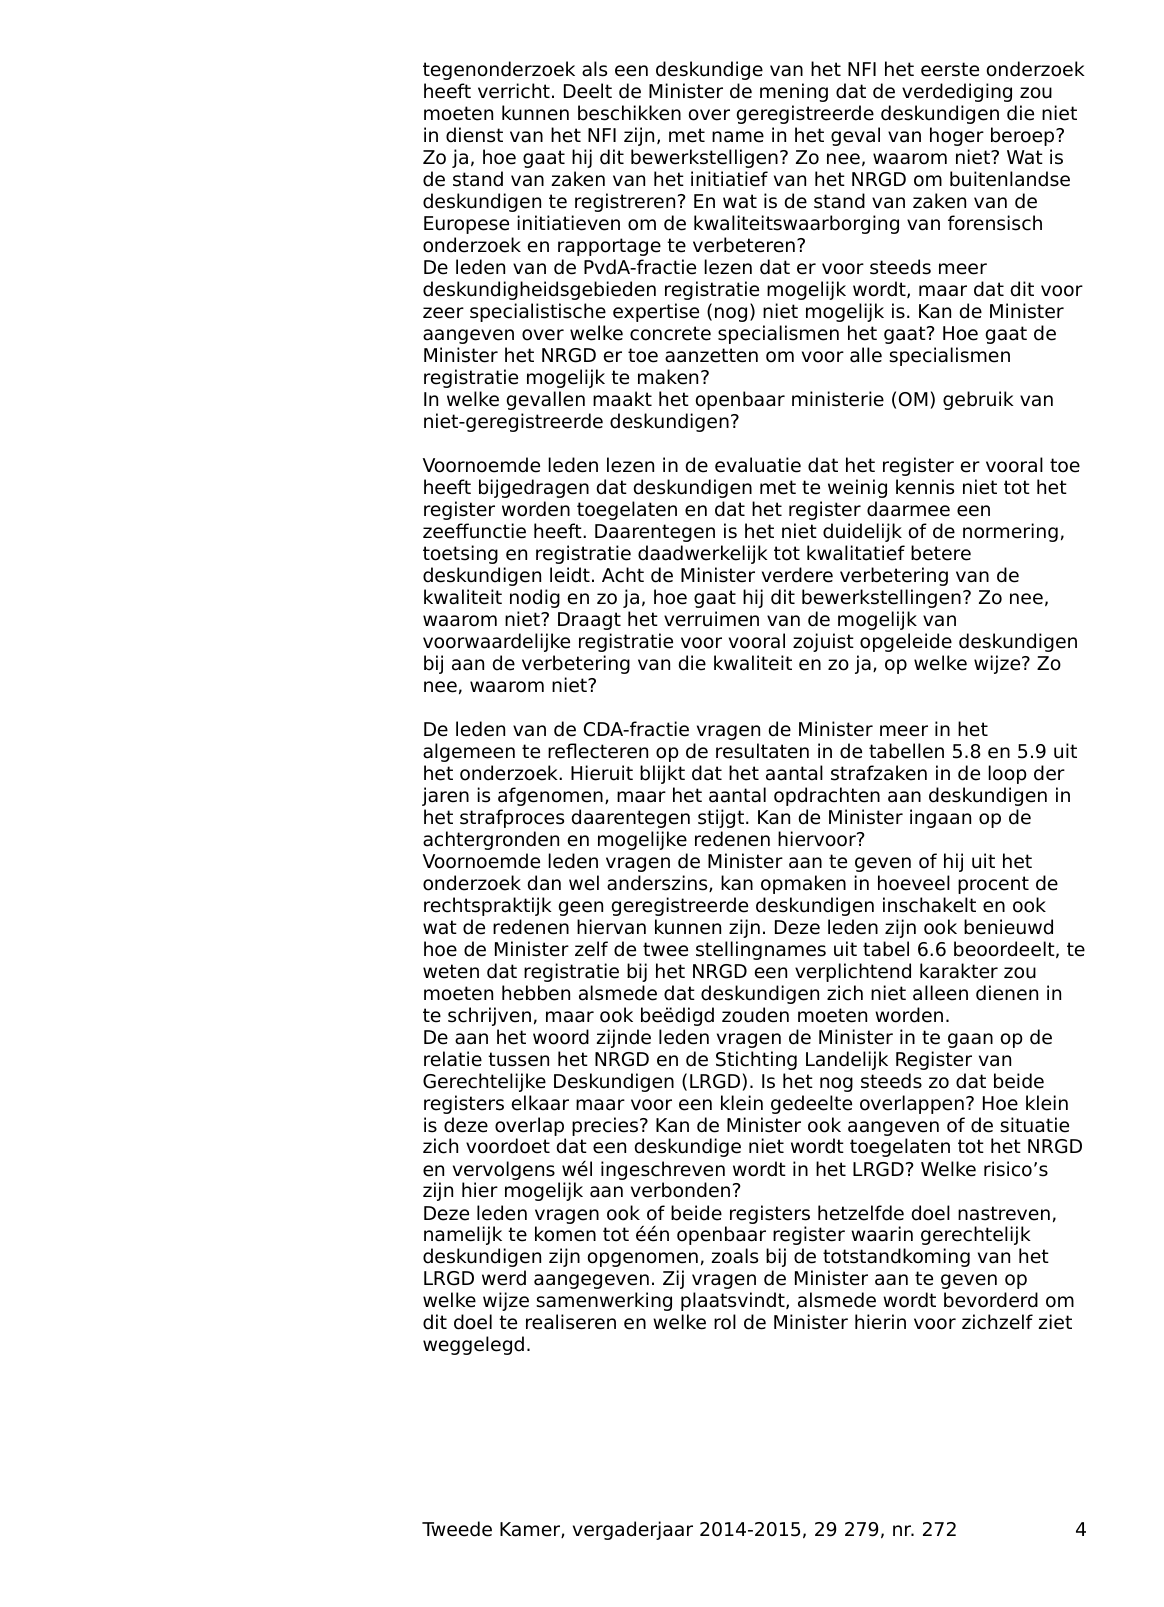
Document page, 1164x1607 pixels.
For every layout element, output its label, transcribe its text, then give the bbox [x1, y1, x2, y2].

text De aan het woord zijnde leden vragen de Minister in te gaan op de relatie tussen het NRGD en de Stichting Landelijk Register van Gerechtelijke Deskundigen (LRGD). Is het nog steeds zo dat beide registers elkaar maar voor een klein gedeelte overlappen? Hoe klein is deze overlap precies? Kan de Minister ook aangeven of de situatie zich voordoet dat een deskundige niet wordt toegelaten tot het NRGD en vervolgens wél ingeschreven wordt in het LRGD? Welke risico’s zijn hier mogelijk aan verbonden? [422, 1027, 1087, 1202]
text Voornoemde leden lezen in de evaluatie dat het register er vooral toe heeft bijgedragen dat deskundigen met te weinig kennis niet tot het register worden toegelaten en dat het register daarmee een zeeffunctie heeft. Daarentegen is het niet duidelijk of de normering, toetsing en registratie daadwerkelijk tot kwalitatief betere deskundigen leidt. Acht de Minister verdere verbetering van de kwaliteit nodig en zo ja, hoe gaat hij dit bewerkstellingen? Zo nee, waarom niet? Draagt het verruimen van de mogelijk van voorwaardelijke registratie voor vooral zojuist opgeleide deskundigen bij aan de verbetering van die kwaliteit en zo ja, op welke wijze? Zo nee, waarom niet? [422, 455, 1087, 697]
text tegenonderzoek als een deskundige van het NFI het eerste onderzoek heeft verricht. Deelt de Minister de mening dat de verdediging zou moeten kunnen beschikken over geregistreerde deskundigen die niet in dienst van het NFI zijn, met name in het geval van hoger beroep? Zo ja, hoe gaat hij dit bewerkstelligen? Zo nee, waarom niet? Wat is de stand van zaken van het initiatief van het NRGD om buitenlandse deskundigen te registreren? En wat is de stand van zaken van de Europese initiatieven om de kwaliteitswaarborging van forensisch onderzoek en rapportage te verbeteren? [422, 59, 1087, 257]
text Voornoemde leden vragen de Minister aan te geven of hij uit het onderzoek dan wel anderszins, kan opmaken in hoeveel procent de rechtspraktijk geen geregistreerde deskundigen inschakelt en ook wat de redenen hiervan kunnen zijn. Deze leden zijn ook benieuwd hoe de Minister zelf de twee stellingnames uit tabel 6.6 beoordeelt, te weten dat registratie bij het NRGD een verplichtend karakter zou moeten hebben alsmede dat deskundigen zich niet alleen dienen in te schrijven, maar ook beëdigd zouden moeten worden. [422, 851, 1087, 1027]
text De leden van de CDA-fractie vragen de Minister meer in het algemeen te reflecteren op de resultaten in de tabellen 5.8 en 5.9 uit het onderzoek. Hieruit blijkt dat het aantal strafzaken in de loop der jaren is afgenomen, maar het aantal opdrachten aan deskundigen in het strafproces daarentegen stijgt. Kan de Minister ingaan op de achtergronden en mogelijke redenen hiervoor? [422, 719, 1087, 851]
text In welke gevallen maakt het openbaar ministerie (OM) gebruik van niet-geregistreerde deskundigen? [422, 389, 1087, 433]
text Deze leden vragen ook of beide registers hetzelfde doel nastreven, namelijk te komen tot één openbaar register waarin gerechtelijk deskundigen zijn opgenomen, zoals bij de totstandkoming van het LRGD werd aangegeven. Zij vragen de Minister aan te geven op welke wijze samenwerking plaatsvindt, alsmede wordt bevorderd om dit doel te realiseren en welke rol de Minister hierin voor zichzelf ziet weggelegd. [422, 1202, 1087, 1356]
text De leden van de PvdA-fractie lezen dat er voor steeds meer deskundigheidsgebieden registratie mogelijk wordt, maar dat dit voor zeer specialistische expertise (nog) niet mogelijk is. Kan de Minister aangeven over welke concrete specialismen het gaat? Hoe gaat de Minister het NRGD er toe aanzetten om voor alle specialismen registratie mogelijk te maken? [422, 257, 1087, 389]
